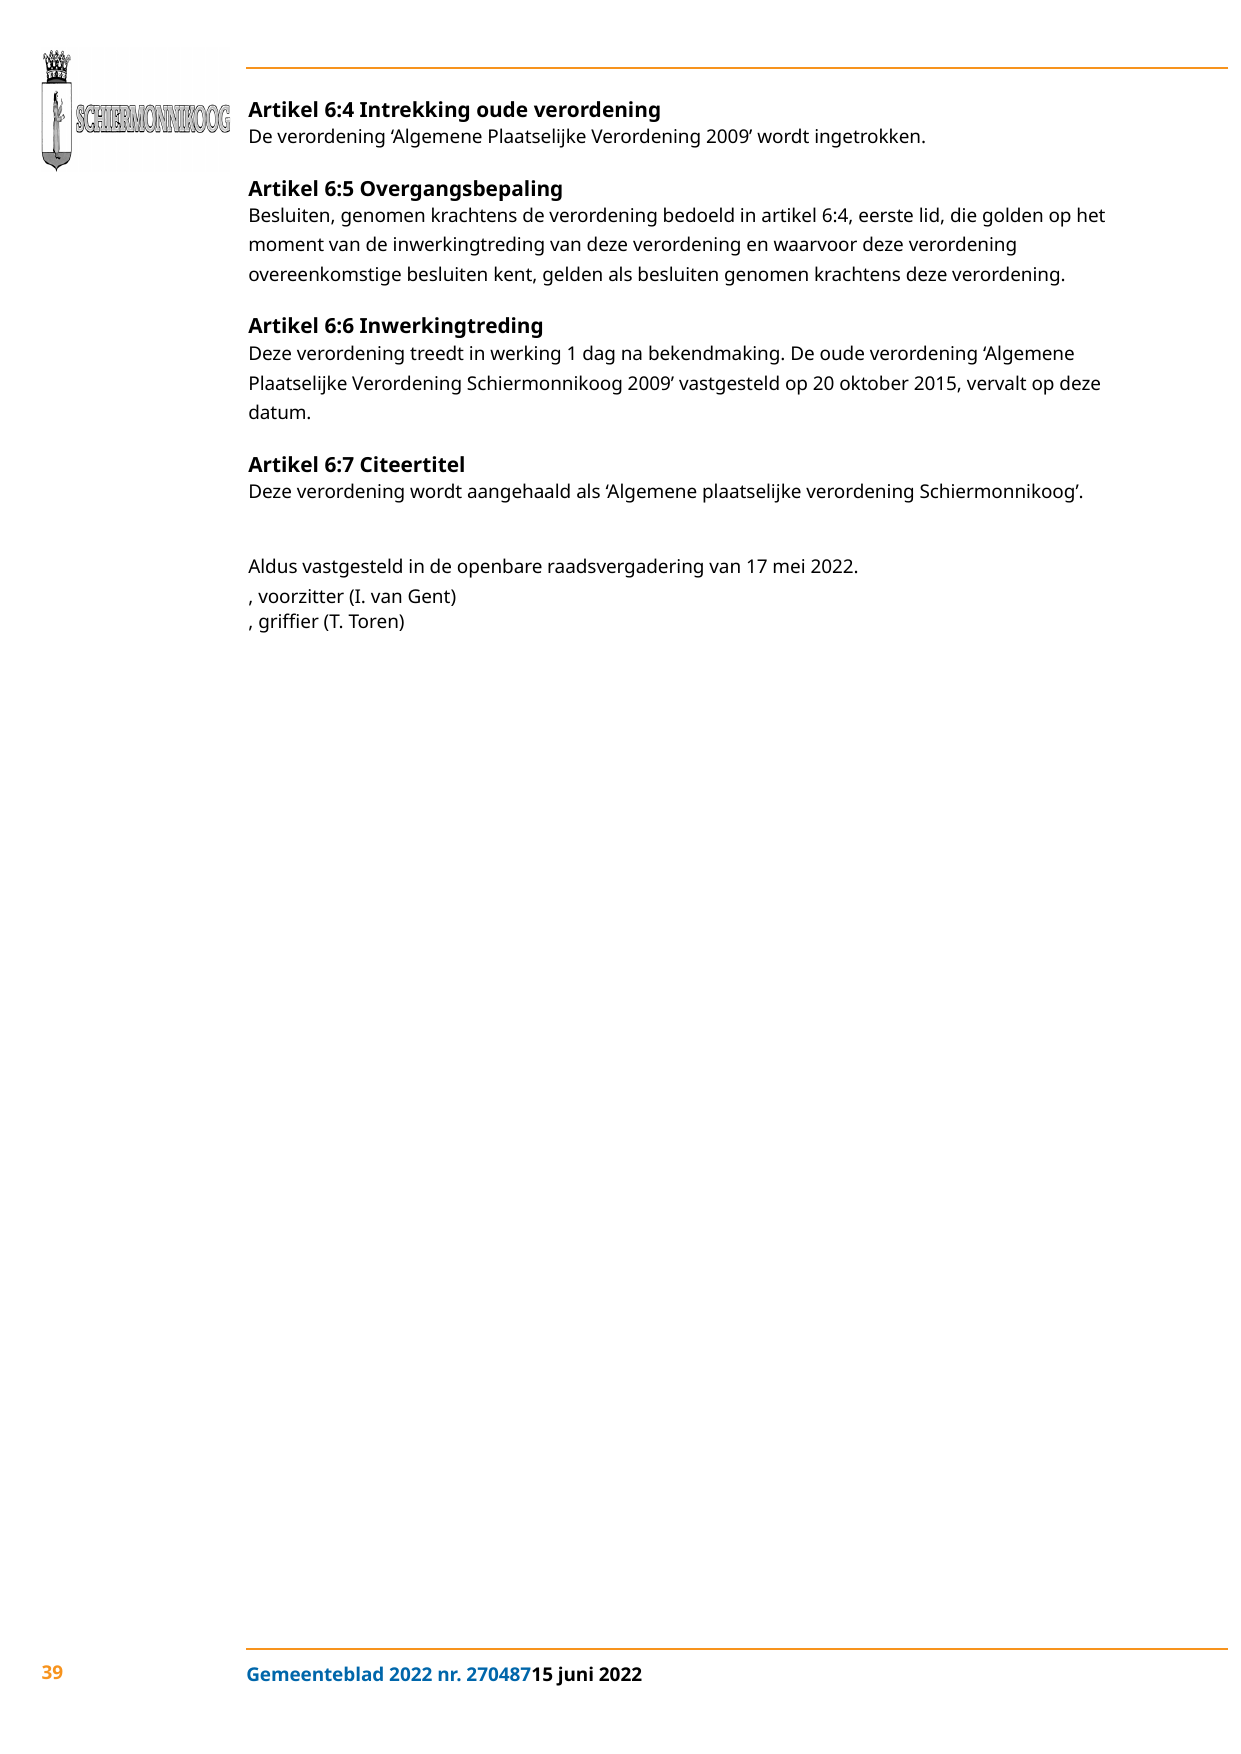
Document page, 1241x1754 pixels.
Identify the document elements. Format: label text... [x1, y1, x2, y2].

text Aldus vastgesteld in de openbare raadsvergadering van 17 mei 2022. [248, 553, 1152, 579]
text De verordening ‘Algemene Plaatselijke Verordening 2009’ wordt ingetrokken. [248, 123, 1152, 149]
text , voorzitter (I. van Gent) [248, 583, 1152, 609]
text , griffier (T. Toren) [248, 609, 1152, 634]
text Artikel 6:7 Citeertitel [248, 450, 1152, 478]
text Artikel 6:6 Inwerkingtreding [248, 312, 1152, 340]
text Besluiten, genomen krachtens de verordening bedoeld in artikel 6:4, eerste lid, die golden op het moment van de inwerkingtreding van deze verordening en waarvoor deze verordening overeenkomstige besluiten kent, gelden als besluiten genomen krachtens deze verordening. [248, 202, 1152, 287]
picture [41, 47, 231, 172]
text Deze verordening wordt aangehaald als ‘Algemene plaatselijke verordening Schiermonnikoog’. [248, 478, 1152, 504]
text Artikel 6:5 Overgangsbepaling [248, 174, 1152, 202]
text Deze verordening treedt in werking 1 dag na bekendmaking. De oude verordening ‘Algemene Plaatselijke Verordening Schiermonnikoog 2009’ vastgesteld op 20 oktober 2015, vervalt op deze datum. [248, 340, 1152, 425]
text Artikel 6:4 Intrekking oude verordening [248, 95, 1152, 123]
